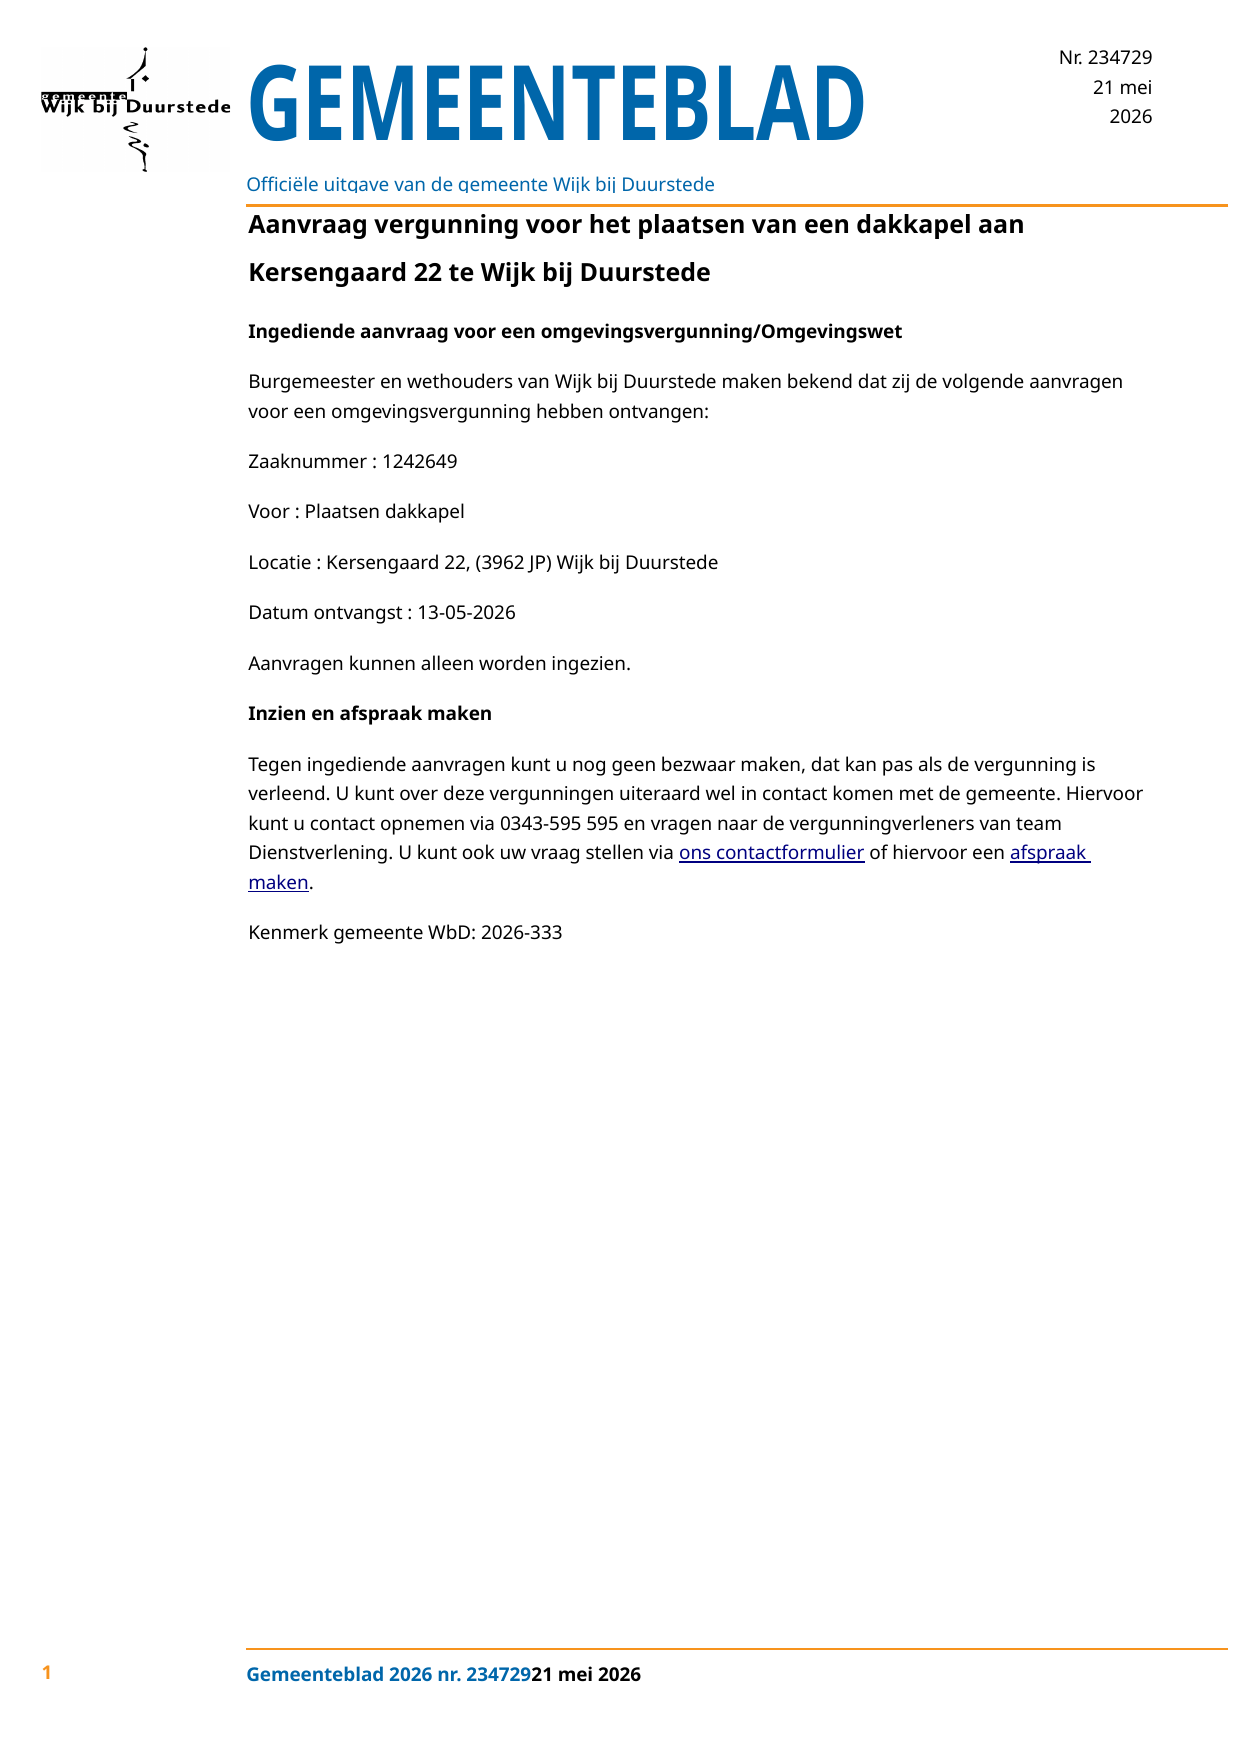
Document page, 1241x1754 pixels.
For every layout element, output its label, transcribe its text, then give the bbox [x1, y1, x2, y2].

text Aanvraag vergunning voor het plaatsen van een dakkapel aan Kersengaard 22 te Wijk bij Duurstede [248, 207, 1152, 288]
text Ingediende aanvraag voor een omgevingsvergunning/Omgevingswet [248, 318, 1152, 344]
picture [41, 47, 231, 172]
text Tegen ingediende aanvragen kunt u nog geen bezwaar maken, dat kan pas als de vergunning is verleend. U kunt over deze vergunningen uiteraard wel in contact komen met de gemeente. Hiervoor kunt u contact opnemen via 0343-595 595 en vragen naar de vergunningverleners van team Dienstverlening. U kunt ook uw vraag stellen via ons contactformulier of hiervoor een afspraak maken. [248, 751, 1152, 895]
text Voor : Plaatsen dakkapel [248, 499, 1152, 524]
text Burgemeester en wethouders van Wijk bij Duurstede maken bekend dat zij de volgende aanvragen voor een omgevingsvergunning hebben ontvangen: [248, 368, 1152, 424]
text Locatie : Kersengaard 22, (3962 JP) Wijk bij Duurstede [248, 549, 1152, 575]
text Datum ontvangst : 13-05-2026 [248, 599, 1152, 625]
text Kenmerk gemeente WbD: 2026-333 [248, 919, 1152, 945]
text Inzien en afspraak maken [248, 700, 1152, 726]
text Aanvragen kunnen alleen worden ingezien. [248, 650, 1152, 676]
text Zaaknummer : 1242649 [248, 448, 1152, 474]
